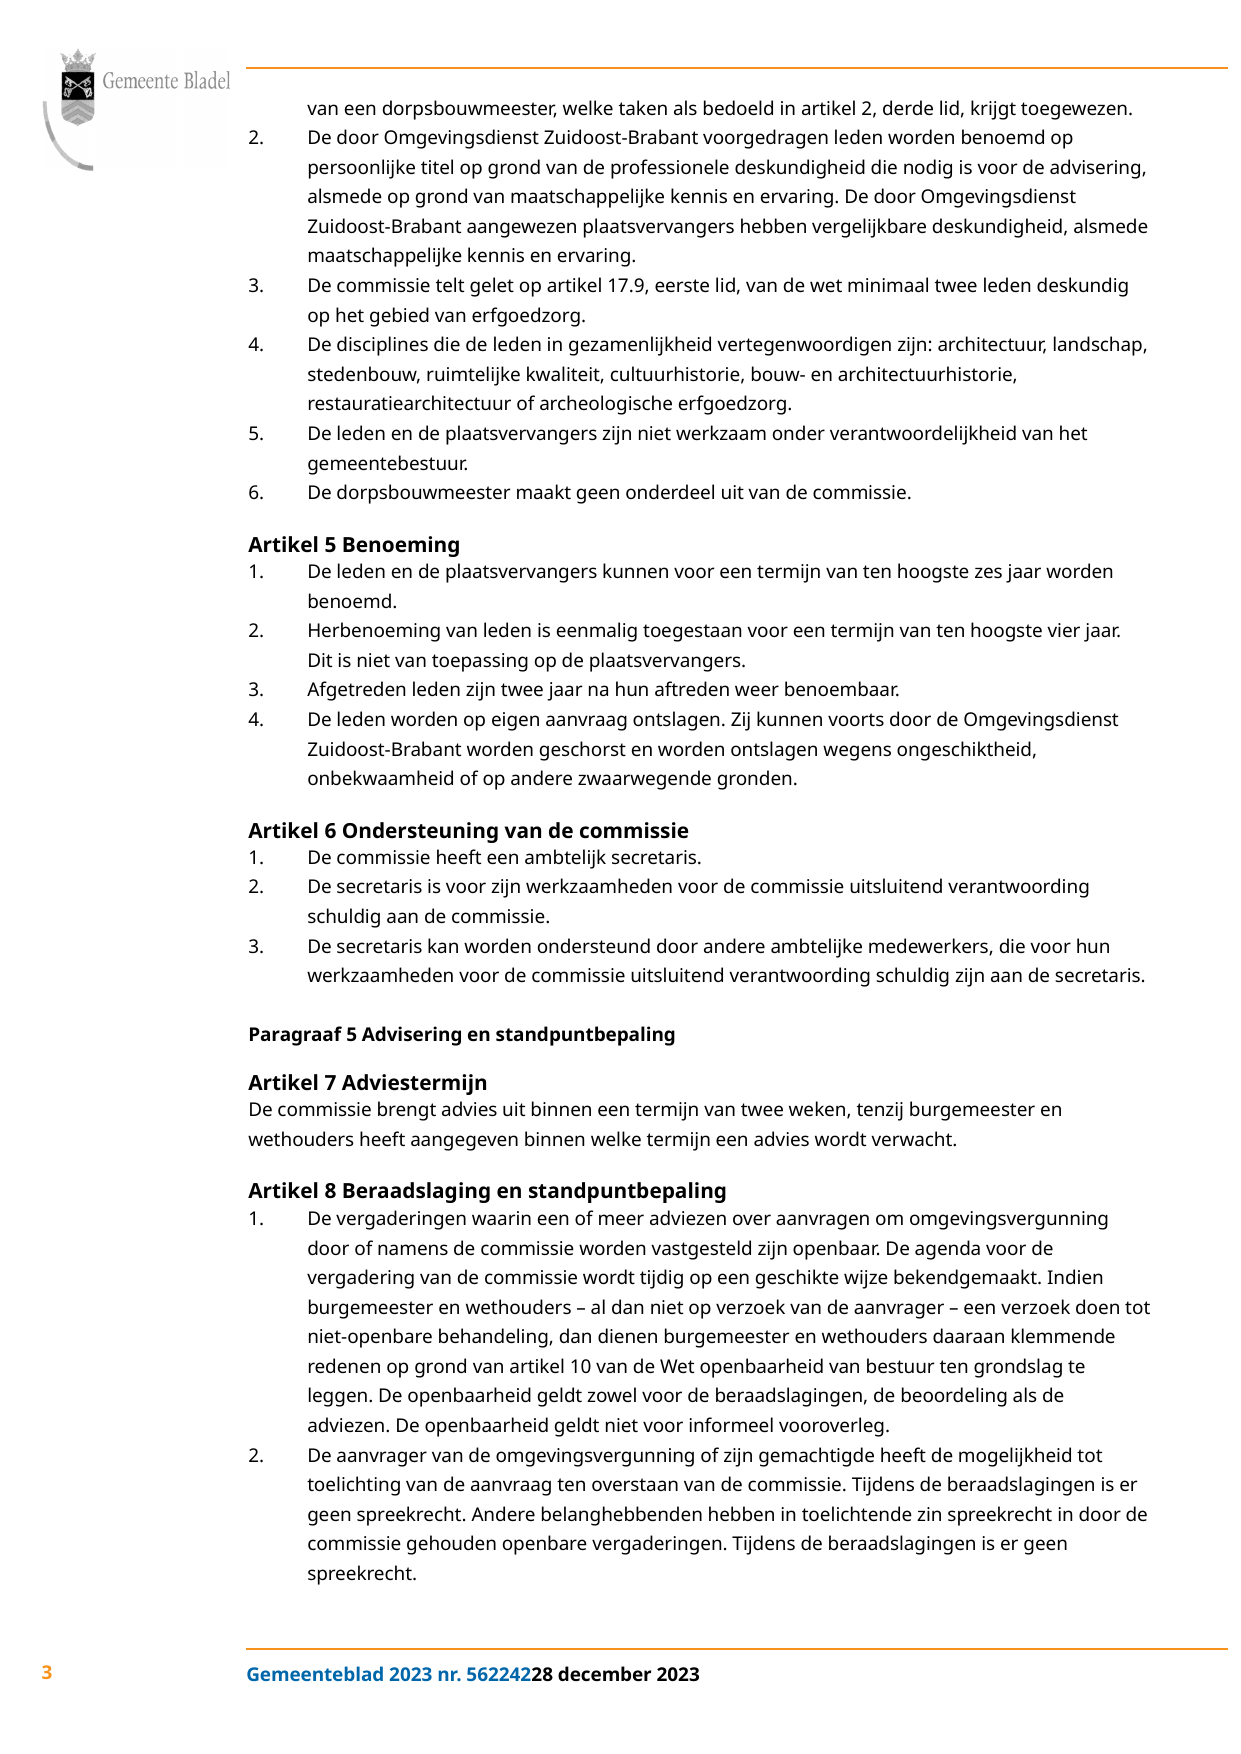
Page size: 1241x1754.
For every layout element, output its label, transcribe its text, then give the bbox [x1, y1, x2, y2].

list De disciplines die de leden in gezamenlijkheid vertegenwoordigen zijn: architectuur, landschap, stedenbouw, ruimtelijke kwaliteit, cultuurhistorie, bouw- en architectuurhistorie, restauratiearchitectuur of archeologische erfgoedzorg. [248, 331, 1152, 416]
list Afgetreden leden zijn twee jaar na hun aftreden weer benoembaar. [248, 677, 1152, 702]
list De door Omgevingsdienst Zuidoost-Brabant voorgedragen leden worden benoemd op persoonlijke titel op grond van de professionele deskundigheid die nodig is voor de advisering, alsmede op grond van maatschappelijke kennis en ervaring. De door Omgevingsdienst Zuidoost-Brabant aangewezen plaatsvervangers hebben vergelijkbare deskundigheid, alsmede maatschappelijke kennis en ervaring. [248, 124, 1152, 268]
list De leden en de plaatsvervangers kunnen voor een termijn van ten hoogste zes jaar worden benoemd. [248, 558, 1152, 613]
text Artikel 8 Beraadslaging en standpuntbepaling [248, 1177, 1152, 1205]
list De aanvrager van de omgevingsvergunning of zijn gemachtigde heeft de mogelijkheid tot toelichting van de aanvraag ten overstaan van de commissie. Tijdens de beraadslagingen is er geen spreekrecht. Andere belanghebbenden hebben in toelichtende zin spreekrecht in door de commissie gehouden openbare vergaderingen. Tijdens de beraadslagingen is er geen spreekrecht. [248, 1442, 1152, 1586]
list Herbenoeming van leden is eenmalig toegestaan voor een termijn van ten hoogste vier jaar. Dit is niet van toepassing op de plaatsvervangers. [248, 617, 1152, 673]
list De dorpsbouwmeester maakt geen onderdeel uit van de commissie. [248, 479, 1152, 505]
picture [41, 47, 231, 172]
list De secretaris is voor zijn werkzaamheden voor de commissie uitsluitend verantwoording schuldig aan de commissie. [248, 874, 1152, 929]
list De leden en de plaatsvervangers zijn niet werkzaam onder verantwoordelijkheid van het gemeentebestuur. [248, 420, 1152, 476]
list De secretaris kan worden ondersteund door andere ambtelijke medewerkers, die voor hun werkzaamheden voor de commissie uitsluitend verantwoording schuldig zijn aan de secretaris. [248, 933, 1152, 988]
list De commissie telt gelet op artikel 17.9, eerste lid, van de wet minimaal twee leden deskundig op het gebied van erfgoedzorg. [248, 272, 1152, 328]
text Paragraaf 5 Advisering en standpuntbepaling [248, 1022, 1152, 1047]
text Artikel 7 Adviestermijn [248, 1068, 1152, 1097]
text De commissie brengt advies uit binnen een termijn van twee weken, tenzij burgemeester en wethouders heeft aangegeven binnen welke termijn een advies wordt verwacht. [248, 1097, 1152, 1152]
list De vergaderingen waarin een of meer adviezen over aanvragen om omgevingsvergunning door of namens de commissie worden vastgesteld zijn openbaar. De agenda voor de vergadering van de commissie wordt tijdig op een geschikte wijze bekendgemaakt. Indien burgemeester en wethouders – al dan niet op verzoek van de aanvrager – een verzoek doen tot niet-openbare behandeling, dan dienen burgemeester en wethouders daaraan klemmende redenen op grond van artikel 10 van de Wet openbaarheid van bestuur ten grondslag te leggen. De openbaarheid geldt zowel voor de beraadslagingen, de beoordeling als de adviezen. De openbaarheid geldt niet voor informeel vooroverleg. [248, 1205, 1152, 1438]
list De leden worden op eigen aanvraag ontslagen. Zij kunnen voorts door de Omgevingsdienst Zuidoost-Brabant worden geschorst en worden ontslagen wegens ongeschiktheid, onbekwaamheid of op andere zwaarwegende gronden. [248, 706, 1152, 791]
text Artikel 5 Benoeming [248, 530, 1152, 558]
list De commissie heeft een ambtelijk secretaris. [248, 844, 1152, 870]
list van een dorpsbouwmeester, welke taken als bedoeld in artikel 2, derde lid, krijgt toegewezen. [248, 95, 1152, 121]
text Artikel 6 Ondersteuning van de commissie [248, 816, 1152, 844]
